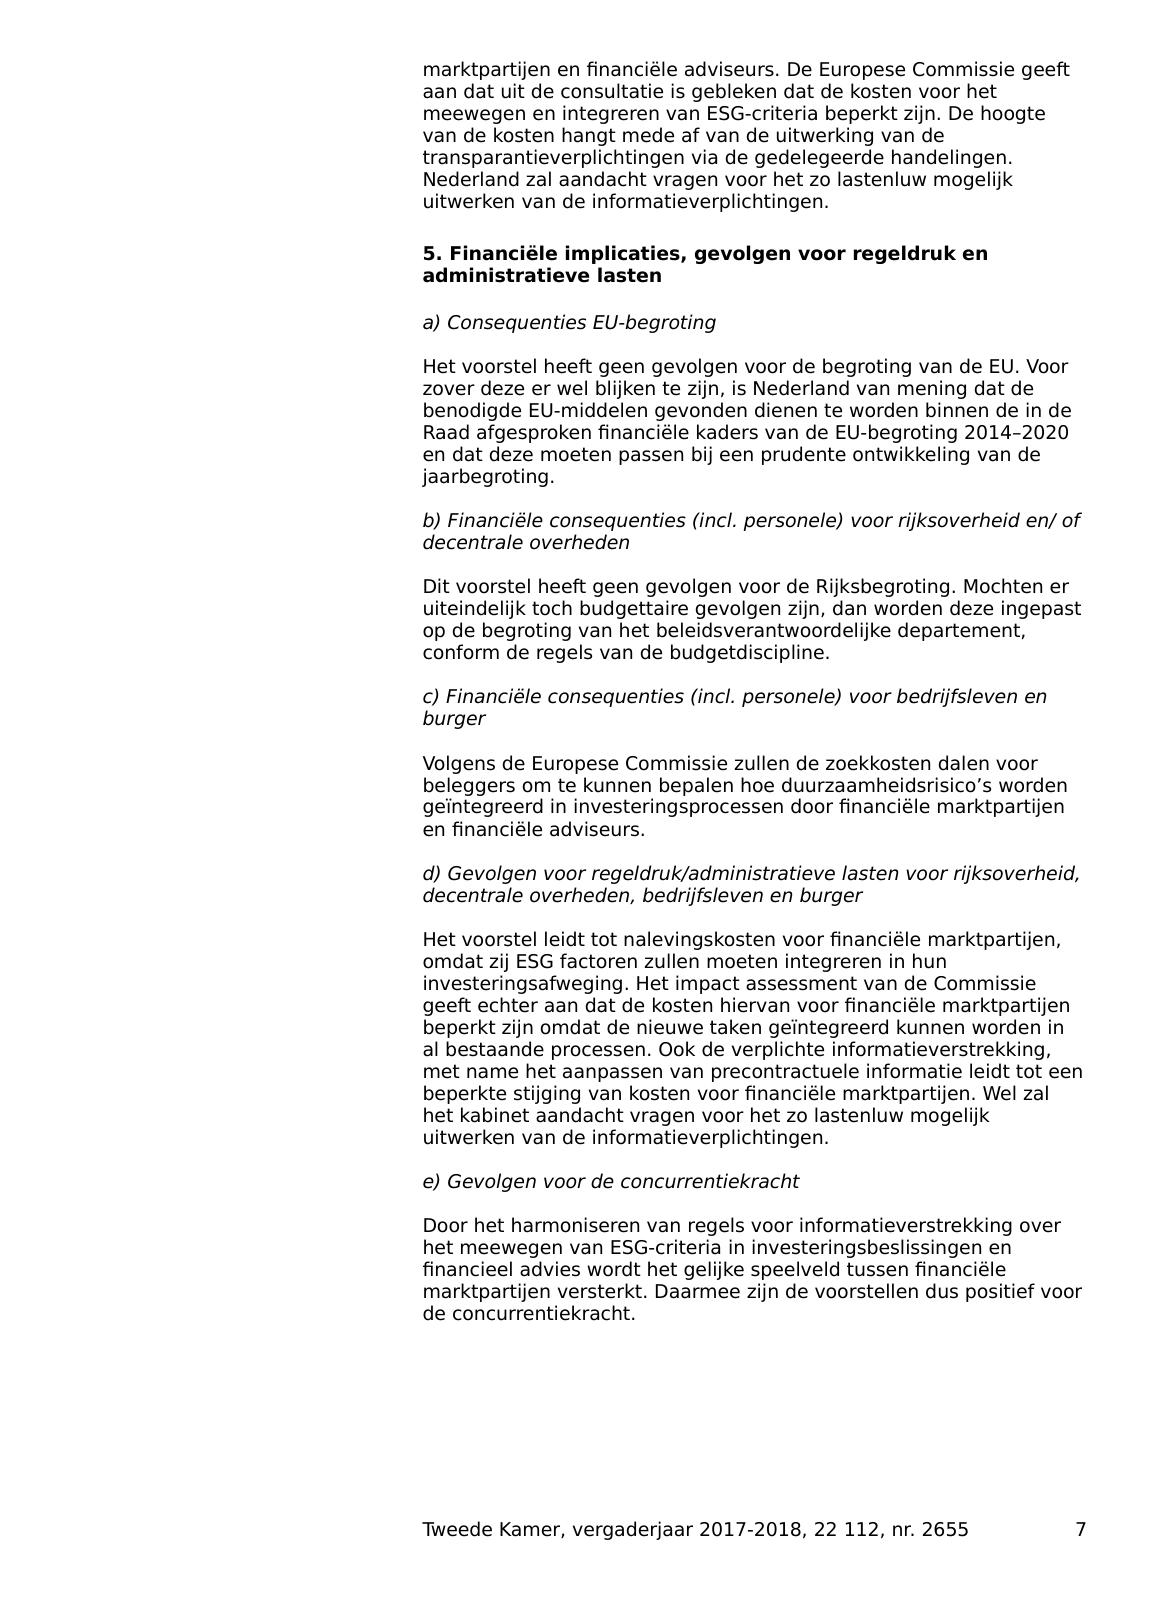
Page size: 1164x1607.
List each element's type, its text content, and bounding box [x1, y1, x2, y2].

text Door het harmoniseren van regels voor informatieverstrekking over het meewegen van ESG-criteria in investeringsbeslissingen en financieel advies wordt het gelijke speelveld tussen financiële marktpartijen versterkt. Daarmee zijn de voorstellen dus positief voor de concurrentiekracht. [422, 1215, 1087, 1325]
subtitle d) Gevolgen voor regeldruk/administratieve lasten voor rijksoverheid, decentrale overheden, bedrijfsleven en burger [422, 863, 1087, 907]
subtitle 5. Financiële implicaties, gevolgen voor regeldruk en administratieve lasten [422, 243, 1087, 287]
text Het voorstel leidt tot nalevingskosten voor financiële marktpartijen, omdat zij ESG factoren zullen moeten integreren in hun investeringsafweging. Het impact assessment van de Commissie geeft echter aan dat de kosten hiervan voor financiële marktpartijen beperkt zijn omdat de nieuwe taken geïntegreerd kunnen worden in al bestaande processen. Ook de verplichte informatieverstrekking, met name het aanpassen van precontractuele informatie leidt tot een beperkte stijging van kosten voor financiële marktpartijen. Wel zal het kabinet aandacht vragen voor het zo lastenluw mogelijk uitwerken van de informatieverplichtingen. [422, 929, 1087, 1148]
text Het voorstel heeft geen gevolgen voor de begroting van de EU. Voor zover deze er wel blijken te zijn, is Nederland van mening dat de benodigde EU-middelen gevonden dienen te worden binnen de in de Raad afgesproken financiële kaders van de EU-begroting 2014–2020 en dat deze moeten passen bij een prudente ontwikkeling van de jaarbegroting. [422, 356, 1087, 488]
subtitle a) Consequenties EU-begroting [422, 312, 1087, 334]
subtitle e) Gevolgen voor de concurrentiekracht [422, 1171, 1087, 1193]
subtitle c) Financiële consequenties (incl. personele) voor bedrijfsleven en burger [422, 686, 1087, 730]
subtitle b) Financiële consequenties (incl. personele) voor rijksoverheid en/ of decentrale overheden [422, 510, 1087, 554]
text Volgens de Europese Commissie zullen de zoekkosten dalen voor beleggers om te kunnen bepalen hoe duurzaamheidsrisico’s worden geïntegreerd in investeringsprocessen door financiële marktpartijen en financiële adviseurs. [422, 752, 1087, 840]
text Dit voorstel heeft geen gevolgen voor de Rijksbegroting. Mochten er uiteindelijk toch budgettaire gevolgen zijn, dan worden deze ingepast op de begroting van het beleidsverantwoordelijke departement, conform de regels van de budgetdiscipline. [422, 576, 1087, 664]
text marktpartijen en financiële adviseurs. De Europese Commissie geeft aan dat uit de consultatie is gebleken dat de kosten voor het meewegen en integreren van ESG-criteria beperkt zijn. De hoogte van de kosten hangt mede af van de uitwerking van de transparantieverplichtingen via de gedelegeerde handelingen. Nederland zal aandacht vragen voor het zo lastenluw mogelijk uitwerken van de informatieverplichtingen. [422, 59, 1087, 213]
